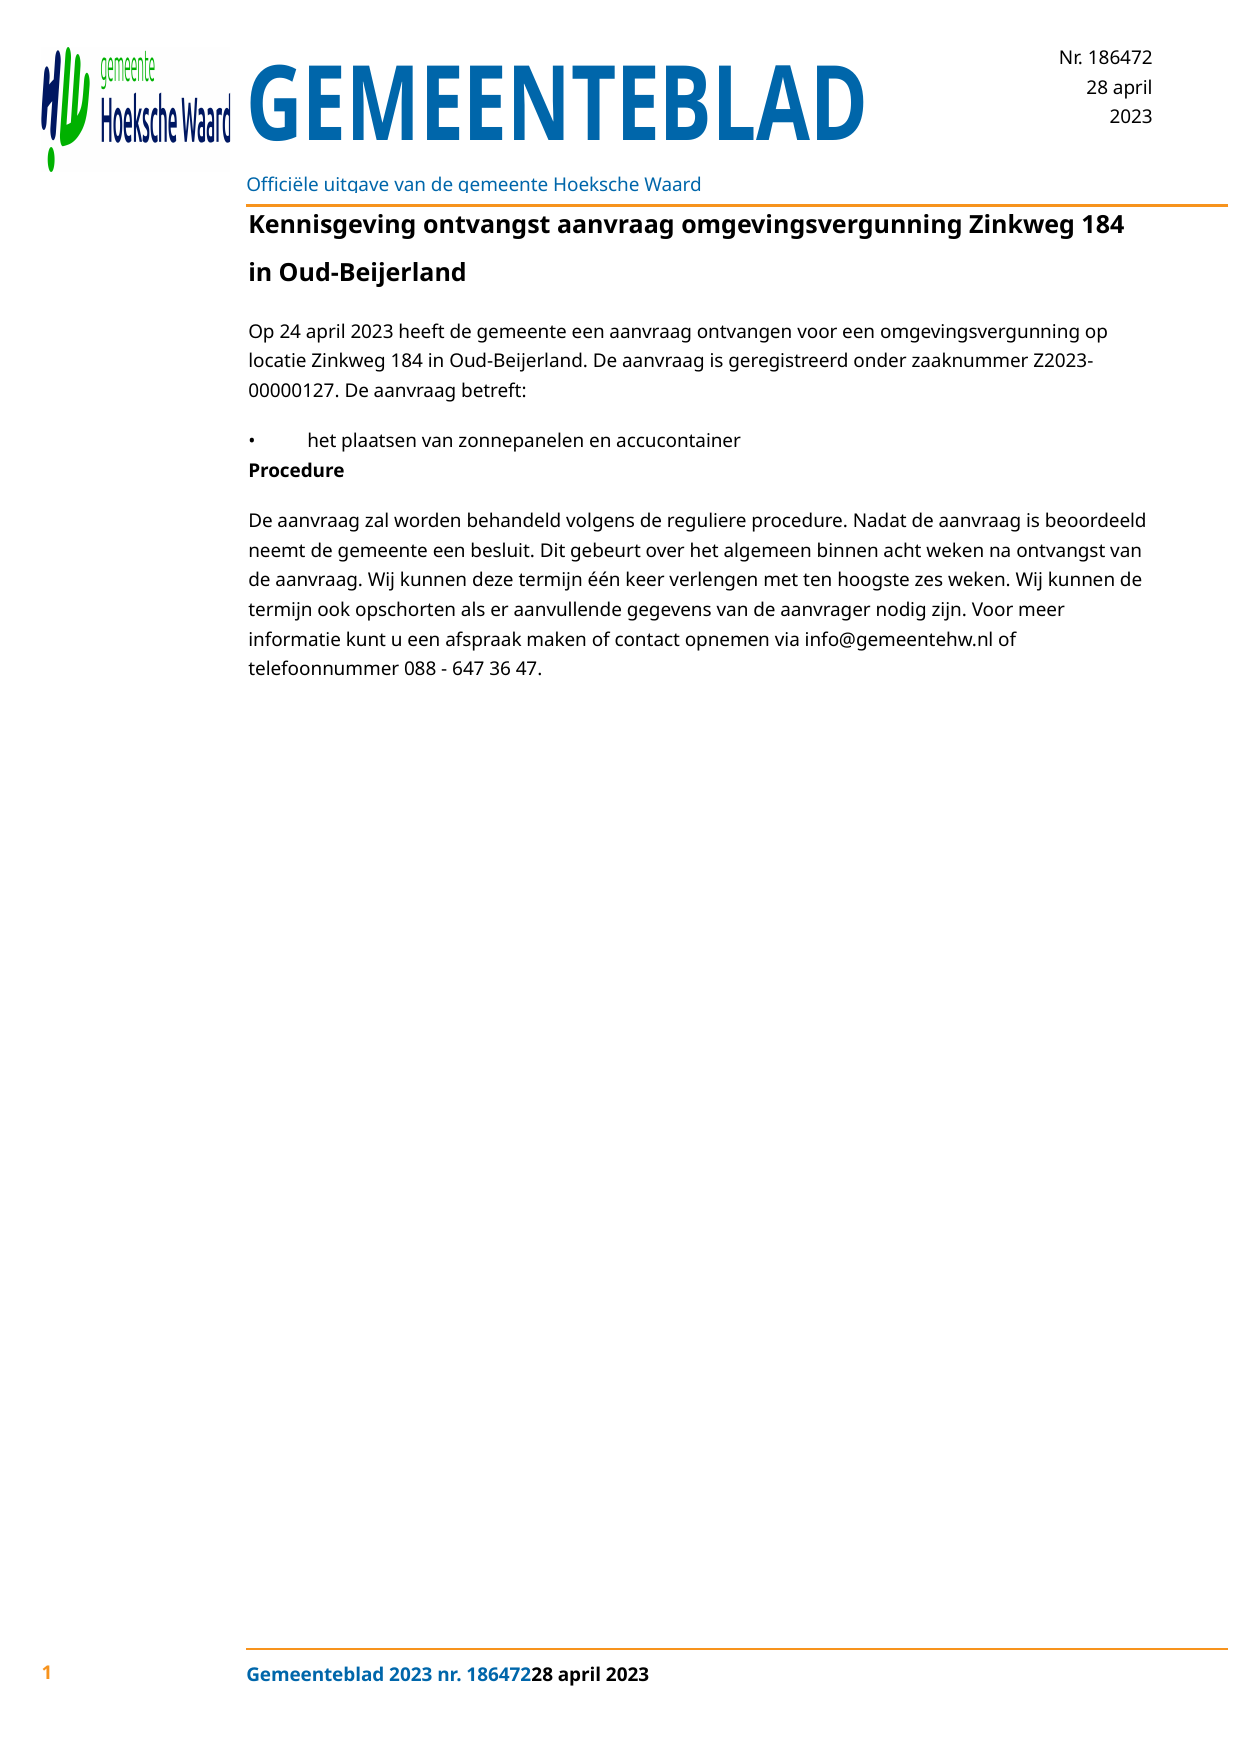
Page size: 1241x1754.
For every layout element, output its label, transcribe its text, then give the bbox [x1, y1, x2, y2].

text Kennisgeving ontvangst aanvraag omgevingsvergunning Zinkweg 184 in Oud-Beijerland [248, 207, 1152, 288]
list het plaatsen van zonnepanelen en accucontainer [248, 427, 1152, 453]
text De aanvraag zal worden behandeld volgens de reguliere procedure. Nadat de aanvraag is beoordeeld neemt de gemeente een besluit. Dit gebeurt over het algemeen binnen acht weken na ontvangst van de aanvraag. Wij kunnen deze termijn één keer verlengen met ten hoogste zes weken. Wij kunnen de termijn ook opschorten als er aanvullende gegevens van de aanvrager nodig zijn. Voor meer informatie kunt u een afspraak maken of contact opnemen via info@gemeentehw.nl of telefoonnummer 088 - 647 36 47. [248, 507, 1152, 681]
text Op 24 april 2023 heeft de gemeente een aanvraag ontvangen voor een omgevingsvergunning op locatie Zinkweg 184 in Oud-Beijerland. De aanvraag is geregistreerd onder zaaknummer Z2023-00000127. De aanvraag betreft: [248, 318, 1152, 403]
picture [41, 47, 231, 172]
text Procedure [248, 457, 1152, 483]
